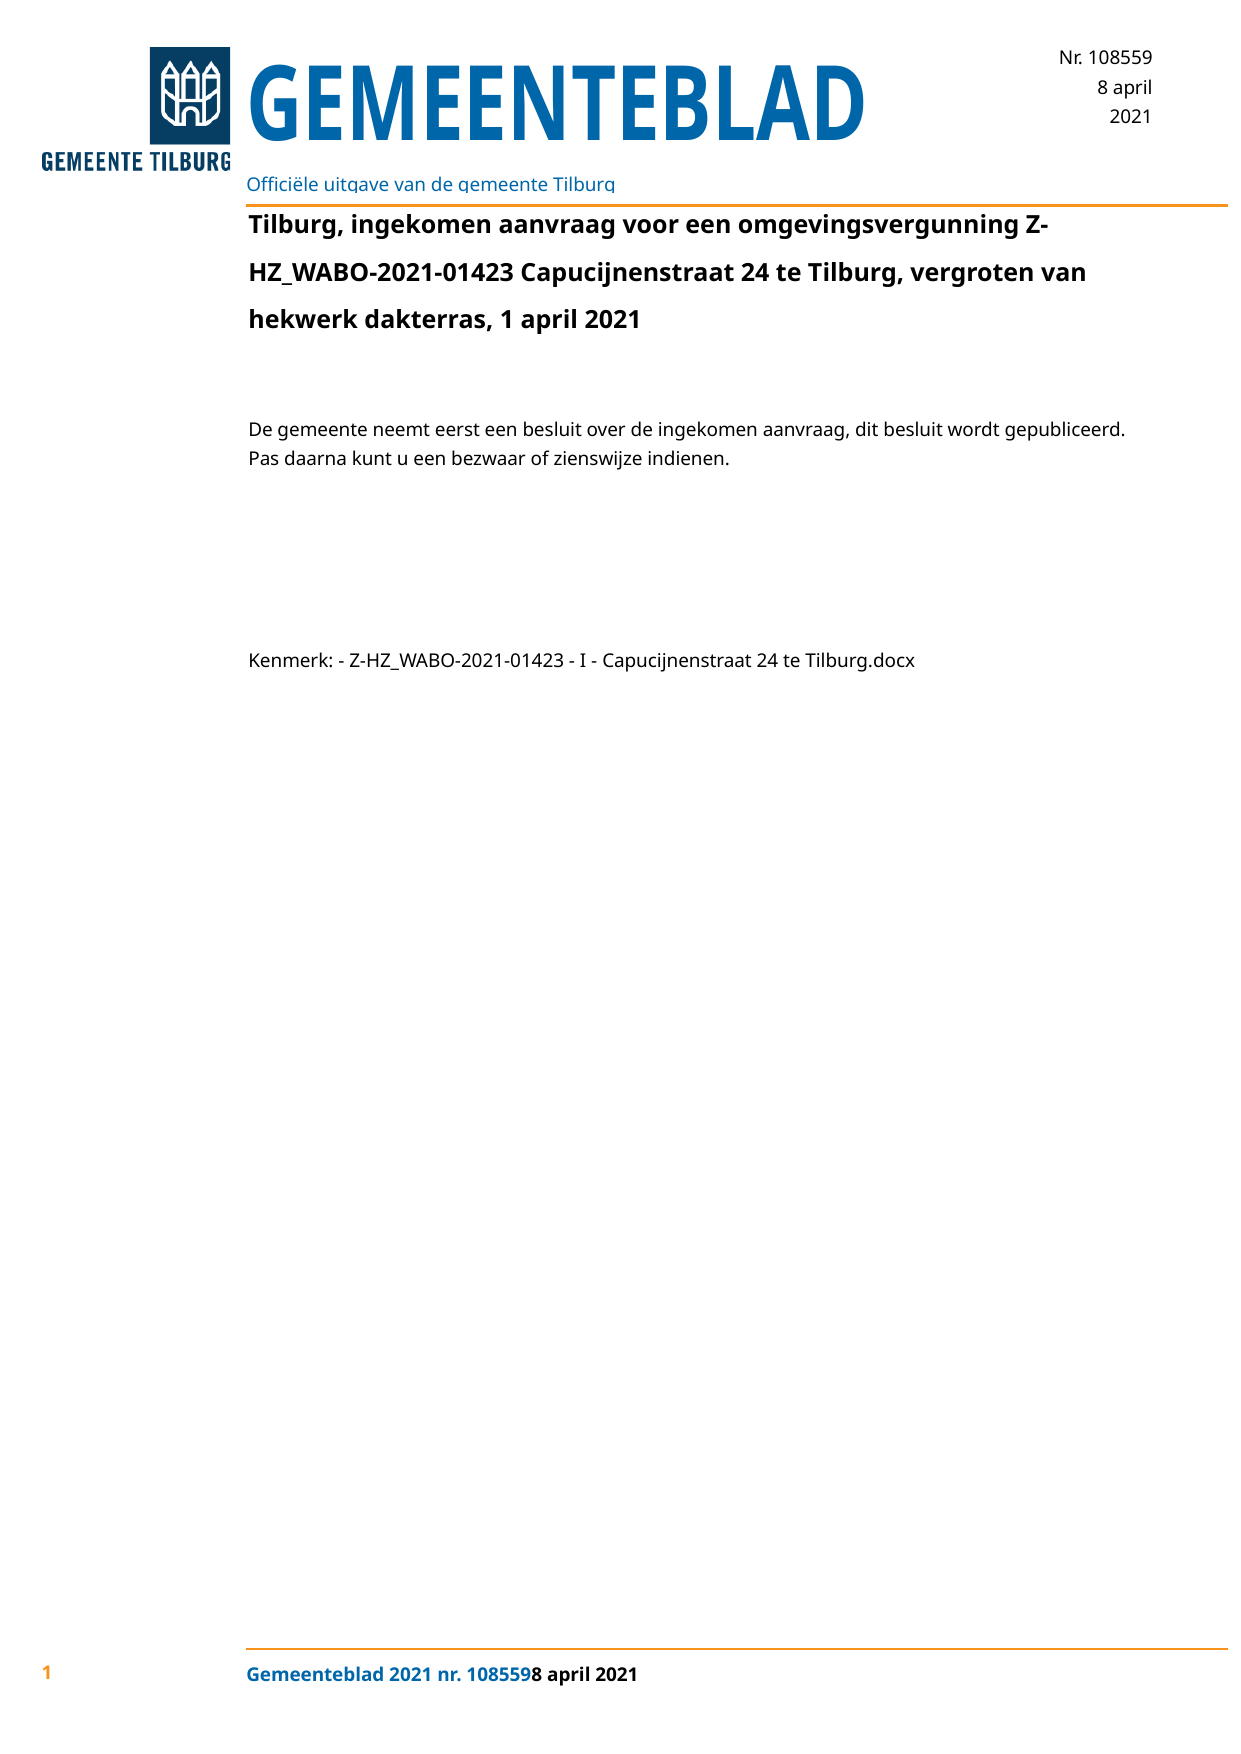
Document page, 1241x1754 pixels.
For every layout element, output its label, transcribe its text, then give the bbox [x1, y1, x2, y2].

text De gemeente neemt eerst een besluit over de ingekomen aanvraag, dit besluit wordt gepubliceerd. Pas daarna kunt u een bezwaar of zienswijze indienen. [248, 416, 1152, 471]
text Kenmerk: - Z-HZ_WABO-2021-01423 - I - Capucijnenstraat 24 te Tilburg.docx [248, 647, 1152, 673]
picture [41, 47, 231, 172]
text Tilburg, ingekomen aanvraag voor een omgevingsvergunning Z-HZ_WABO-2021-01423 Capucijnenstraat 24 te Tilburg, vergroten van hekwerk dakterras, 1 april 2021 [248, 207, 1152, 336]
